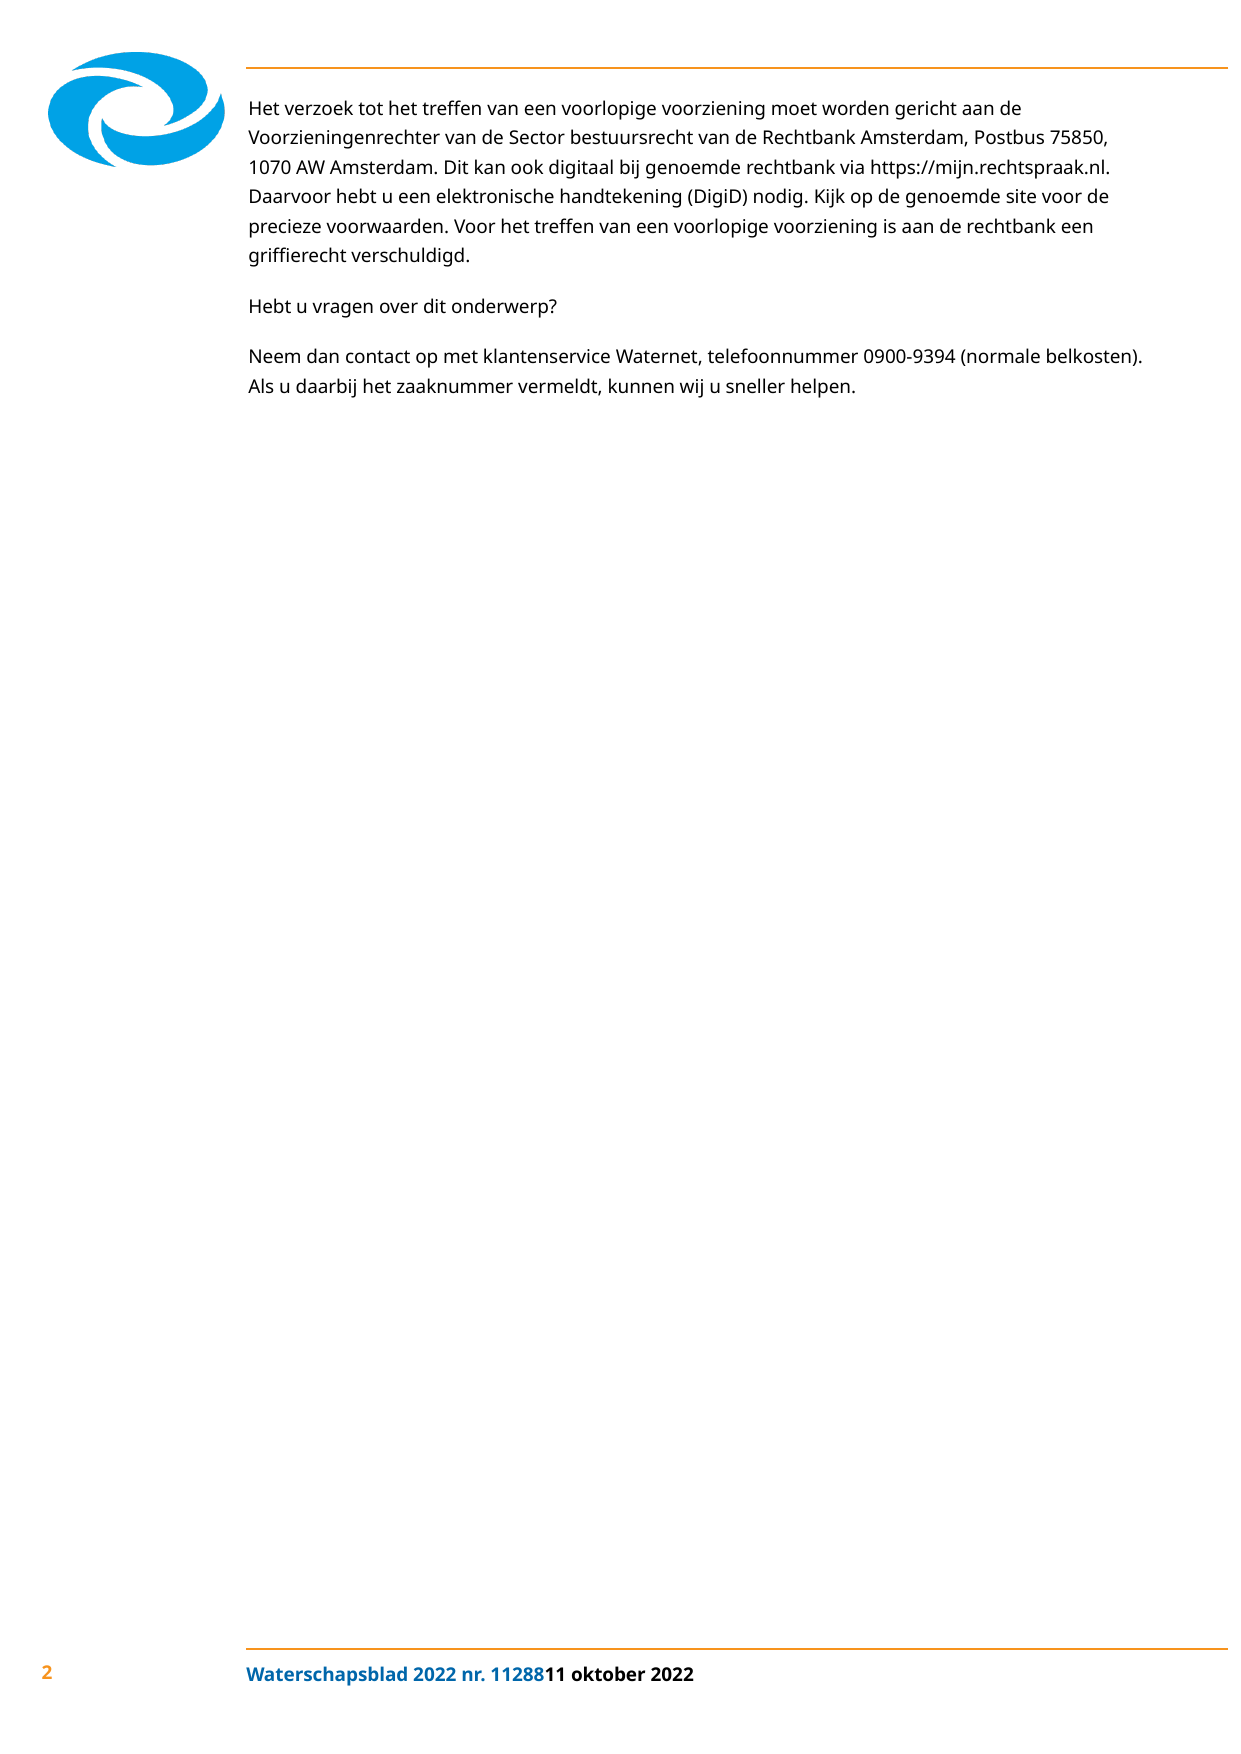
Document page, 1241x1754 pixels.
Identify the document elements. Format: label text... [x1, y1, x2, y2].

text Het verzoek tot het treffen van een voorlopige voorziening moet worden gericht aan de Voorzieningenrechter van de Sector bestuursrecht van de Rechtbank Amsterdam, Postbus 75850, 1070 AW Amsterdam. Dit kan ook digitaal bij genoemde rechtbank via https://mijn.rechtspraak.nl. Daarvoor hebt u een elektronische handtekening (DigiD) nodig. Kijk op de genoemde site voor de precieze voorwaarden. Voor het treffen van een voorlopige voorziening is aan de rechtbank een griffierecht verschuldigd. [248, 95, 1152, 268]
picture [41, 47, 231, 172]
text Hebt u vragen over dit onderwerp? [248, 293, 1152, 319]
text Neem dan contact op met klantenservice Waternet, telefoonnummer 0900-9394 (normale belkosten). Als u daarbij het zaaknummer vermeldt, kunnen wij u sneller helpen. [248, 343, 1152, 399]
